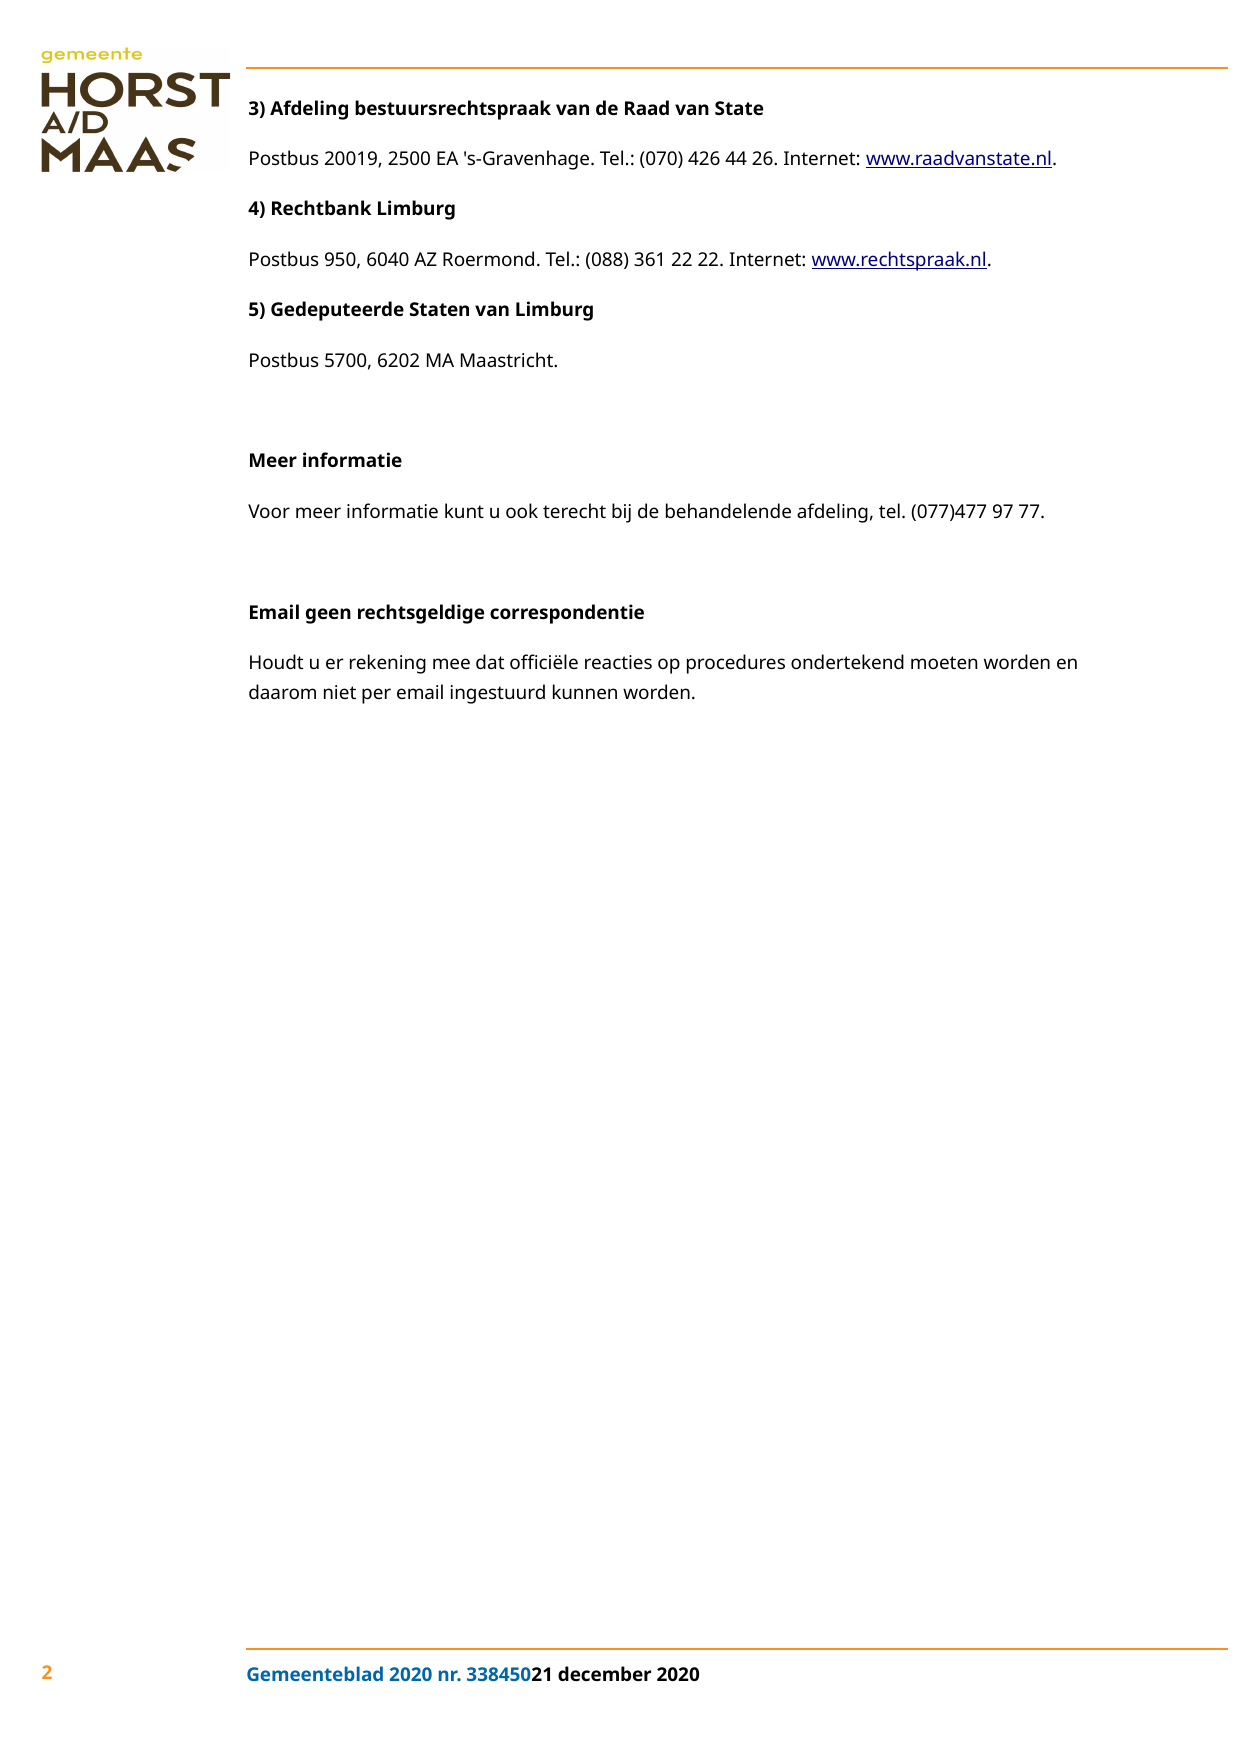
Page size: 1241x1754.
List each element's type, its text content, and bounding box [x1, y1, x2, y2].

picture [41, 47, 231, 172]
text Postbus 20019, 2500 EA 's-Gravenhage. Tel.: (070) 426 44 26. Internet: www.raadvanstate.nl. [248, 145, 1152, 171]
text 4) Rechtbank Limburg [248, 196, 1152, 221]
text Houdt u er rekening mee dat officiële reacties op procedures ondertekend moeten worden en daarom niet per email ingestuurd kunnen worden. [248, 649, 1152, 705]
text 5) Gedeputeerde Staten van Limburg [248, 296, 1152, 322]
text Email geen rechtsgeldige correspondentie [248, 599, 1152, 625]
text Voor meer informatie kunt u ook terecht bij de behandelende afdeling, tel. (077)477 97 77. [248, 498, 1152, 524]
text 3) Afdeling bestuursrechtspraak van de Raad van State [248, 95, 1152, 121]
text Postbus 950, 6040 AZ Roermond. Tel.: (088) 361 22 22. Internet: www.rechtspraak.nl. [248, 246, 1152, 272]
text Meer informatie [248, 448, 1152, 473]
text Postbus 5700, 6202 MA Maastricht. [248, 347, 1152, 373]
